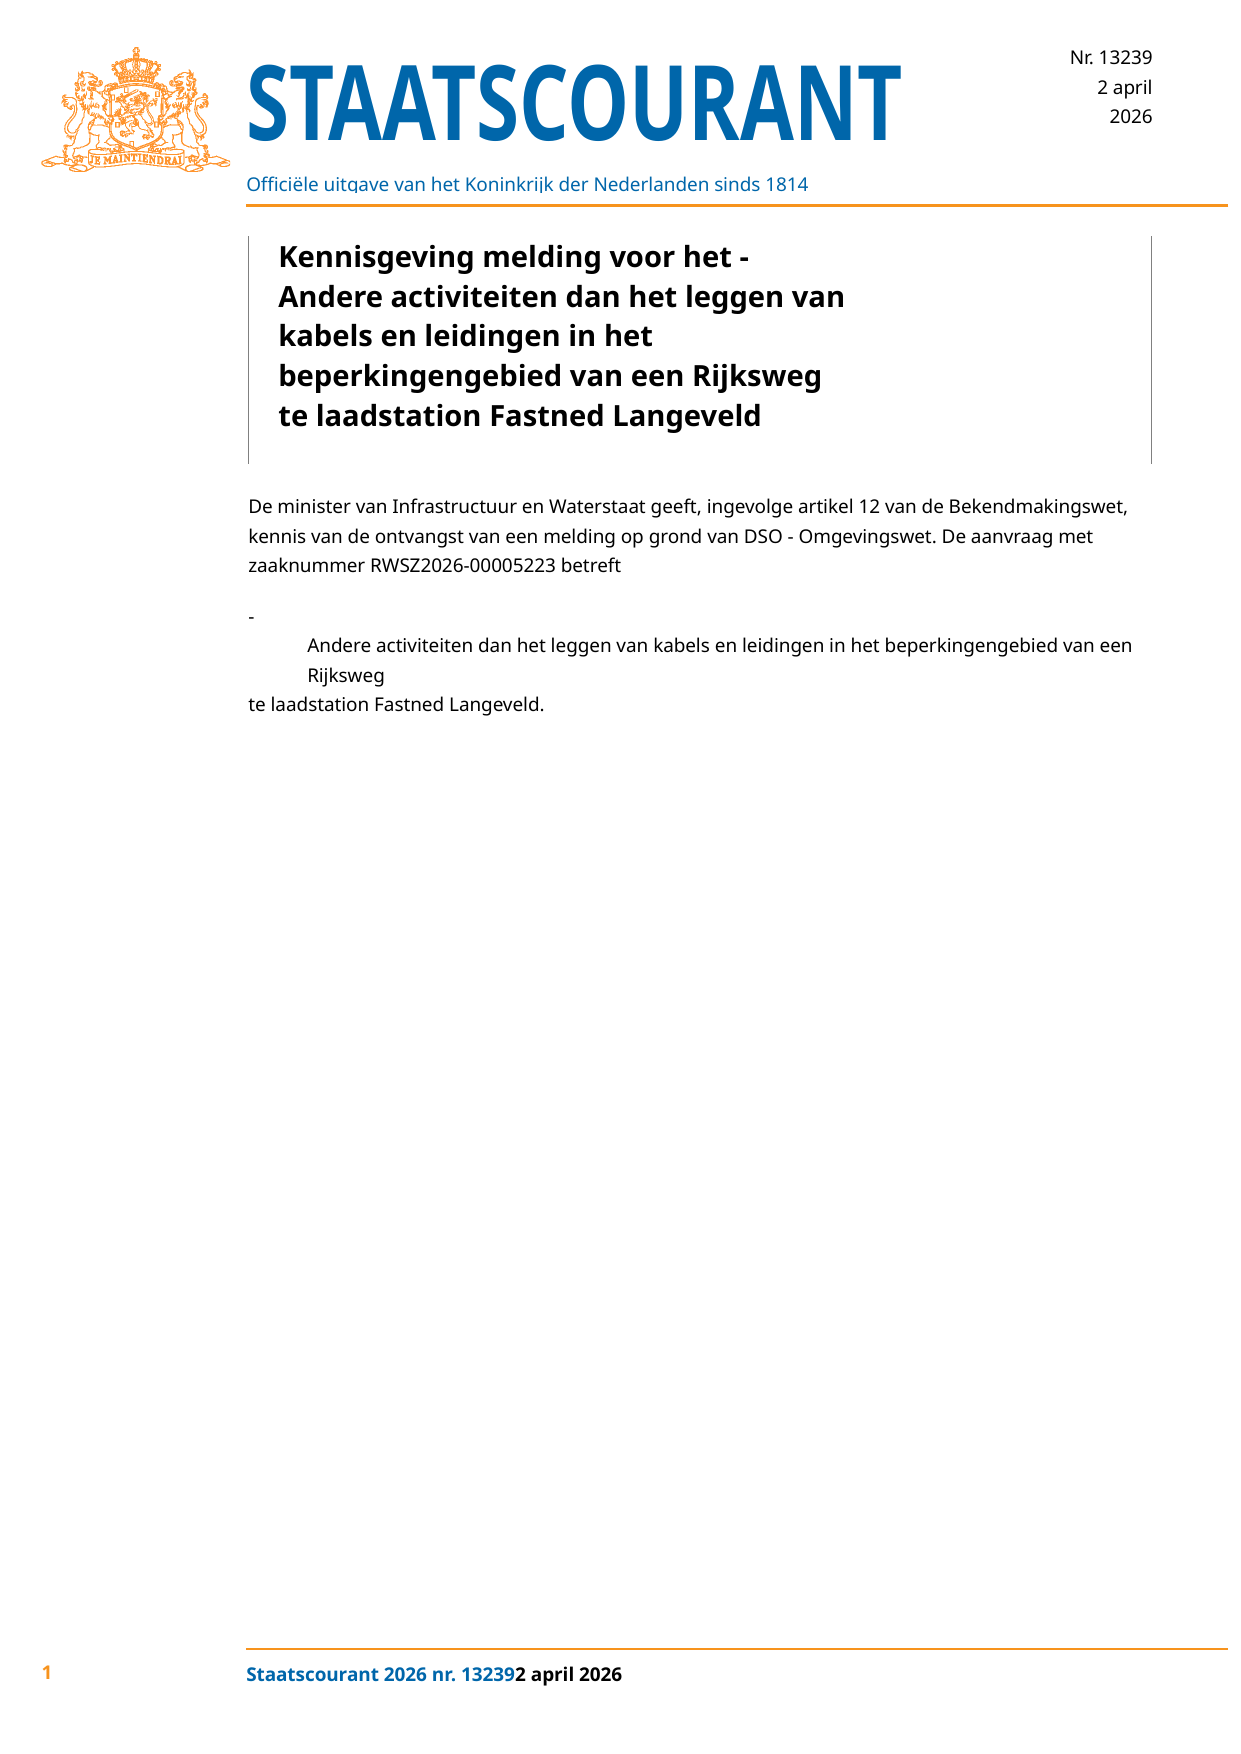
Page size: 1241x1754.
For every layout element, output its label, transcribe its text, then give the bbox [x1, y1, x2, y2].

table_header [850, 236, 912, 413]
picture [41, 47, 231, 172]
list Andere activiteiten dan het leggen van kabels en leidingen in het beperkingengebied van een Rijksweg [248, 632, 1152, 688]
text te laadstation Fastned Langeveld. [248, 692, 1152, 717]
table_header [850, 414, 1151, 464]
table_header Kennisgeving melding voor het -Andere activiteiten dan het leggen van kabels en leidingen in het beperkingengebied van een Rijksweg te laadstation Fastned Langeveld [249, 236, 850, 464]
text De minister van Infrastructuur en Waterstaat geeft, ingevolge artikel 12 van de Bekendmakingswet, kennis van de ontvangst van een melding op grond van DSO - Omgevingswet. De aanvraag met zaaknummer RWSZ2026-00005223 betreft [248, 493, 1152, 578]
picture [912, 236, 1090, 414]
table_header [1090, 236, 1151, 413]
